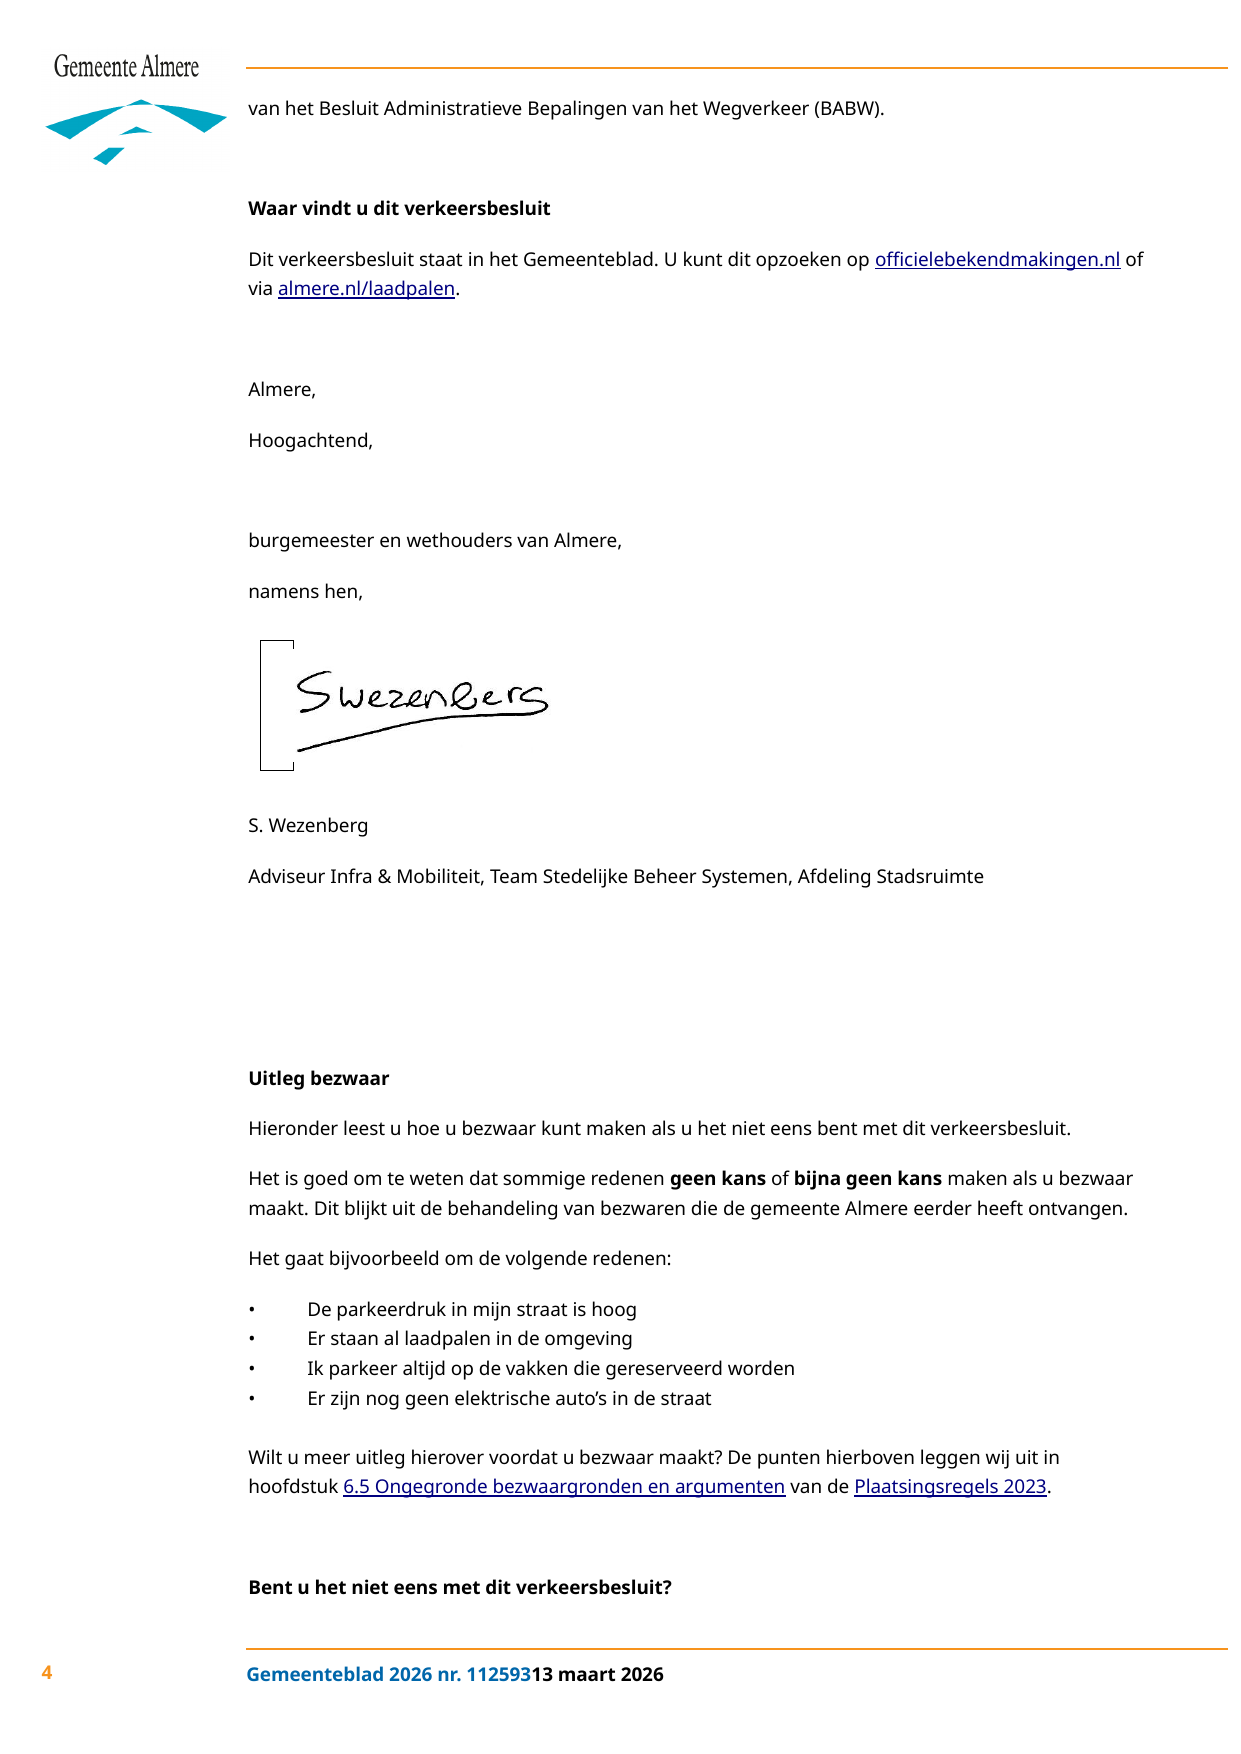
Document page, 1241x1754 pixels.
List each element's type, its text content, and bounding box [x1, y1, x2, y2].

list De parkeerdruk in mijn straat is hoog [248, 1296, 1152, 1322]
text burgemeester en wethouders van Almere, [248, 528, 1152, 553]
text Wilt u meer uitleg hierover voordat u bezwaar maakt? De punten hierboven leggen wij uit in hoofdstuk 6.5 Ongegronde bezwaargronden en argumenten van de Plaatsingsregels 2023. [248, 1444, 1152, 1499]
text Dit verkeersbesluit staat in het Gemeenteblad. U kunt dit opzoeken op officielebekendmakingen.nl of via almere.nl/laadpalen. [248, 246, 1152, 301]
text namens hen, [248, 578, 1152, 604]
text van het Besluit Administratieve Bepalingen van het Wegverkeer (BABW). [248, 95, 1152, 121]
picture [41, 47, 231, 172]
picture [268, 649, 576, 762]
text Hoogachtend, [248, 427, 1152, 453]
list Er staan al laadpalen in de omgeving [248, 1326, 1152, 1351]
text Bent u het niet eens met dit verkeersbesluit? [248, 1574, 1152, 1600]
text S. Wezenberg [248, 813, 1152, 838]
text Waar vindt u dit verkeersbesluit [248, 196, 1152, 221]
text Adviseur Infra & Mobiliteit, Team Stedelijke Beheer Systemen, Afdeling Stadsruimte [248, 863, 1152, 889]
text Het gaat bijvoorbeeld om de volgende redenen: [248, 1246, 1152, 1271]
text Almere, [248, 376, 1152, 402]
text Uitleg bezwaar [248, 1065, 1152, 1091]
list Ik parkeer altijd op de vakken die gereserveerd worden [248, 1355, 1152, 1381]
text Hieronder leest u hoe u bezwaar kunt maken als u het niet eens bent met dit verkeersbesluit. [248, 1115, 1152, 1141]
list Er zijn nog geen elektrische auto’s in de straat [248, 1385, 1152, 1411]
text Het is goed om te weten dat sommige redenen geen kans of bijna geen kans maken als u bezwaar maakt. Dit blijkt uit de behandeling van bezwaren die de gemeente Almere eerder heeft ontvangen. [248, 1166, 1152, 1221]
